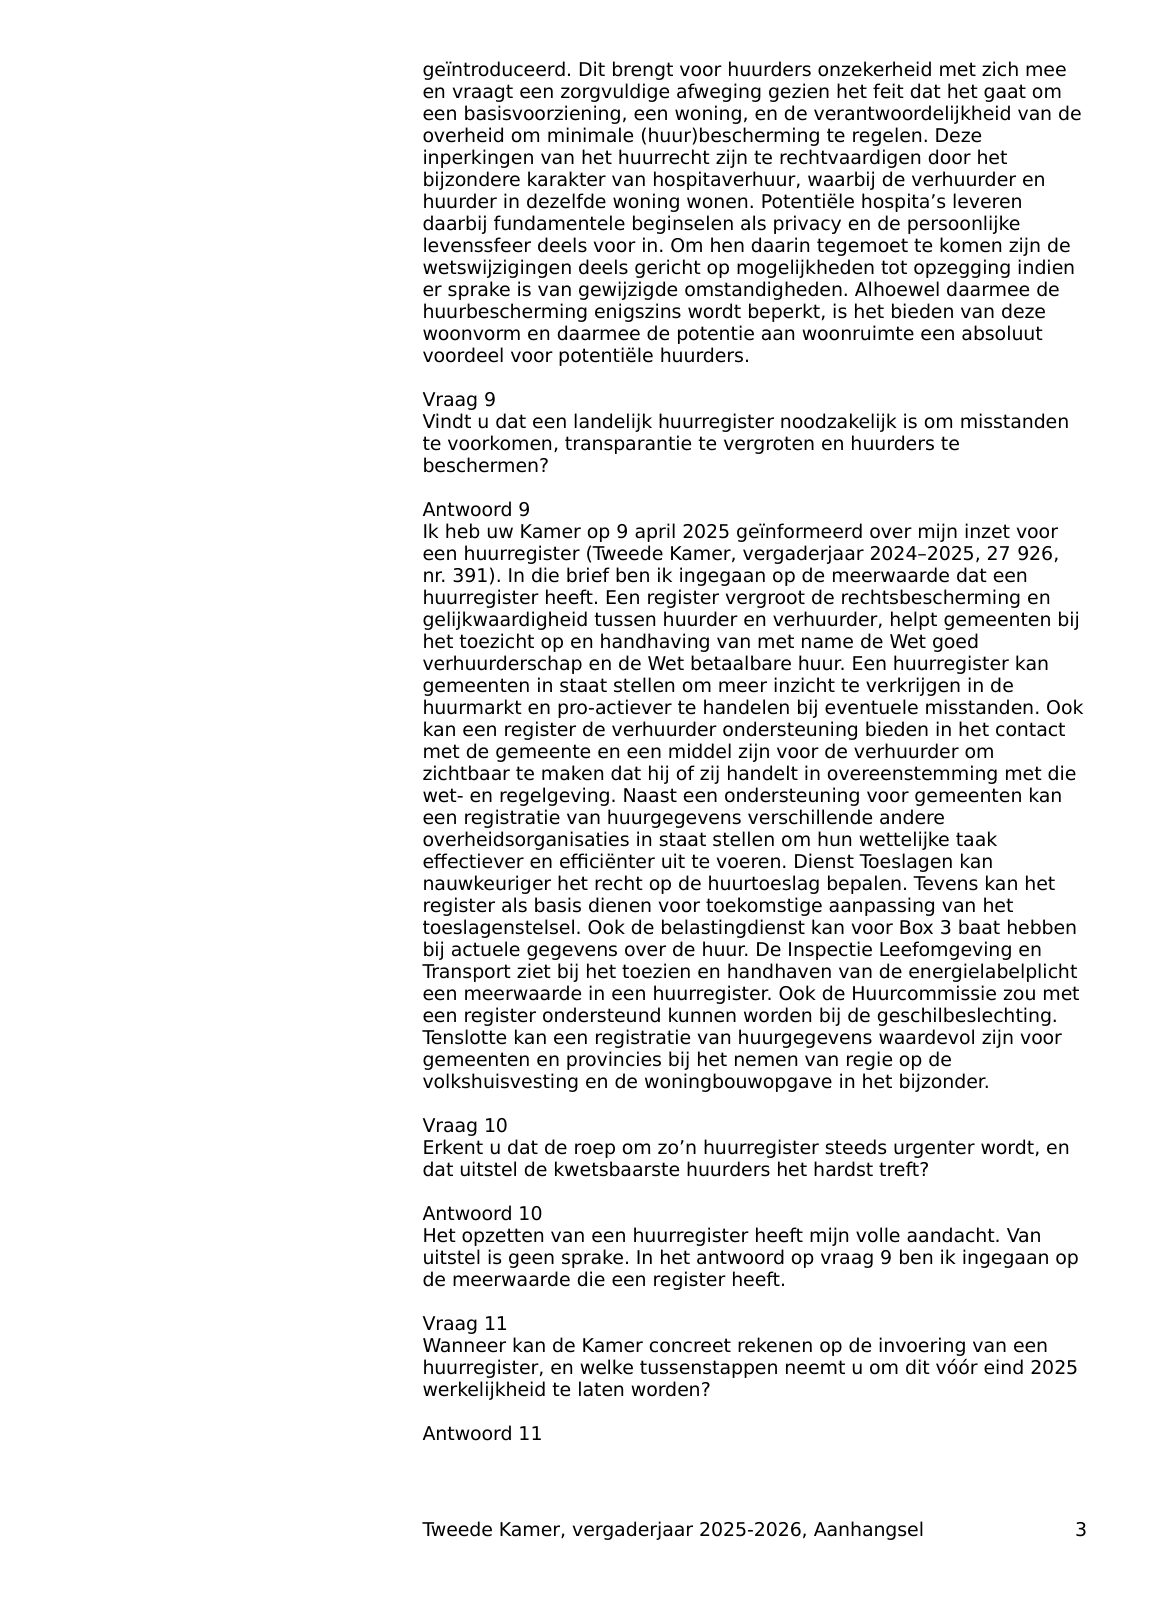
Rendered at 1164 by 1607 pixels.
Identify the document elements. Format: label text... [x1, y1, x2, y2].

text Het opzetten van een huurregister heeft mijn volle aandacht. Van uitstel is geen sprake. In het antwoord op vraag 9 ben ik ingegaan op de meerwaarde die een register heeft. [422, 1225, 1087, 1291]
text geïntroduceerd. Dit brengt voor huurders onzekerheid met zich mee en vraagt een zorgvuldige afweging gezien het feit dat het gaat om een basisvoorziening, een woning, en de verantwoordelijkheid van de overheid om minimale (huur)bescherming te regelen. Deze inperkingen van het huurrecht zijn te rechtvaardigen door het bijzondere karakter van hospitaverhuur, waarbij de verhuurder en huurder in dezelfde woning wonen. Potentiële hospita’s leveren daarbij fundamentele beginselen als privacy en de persoonlijke levenssfeer deels voor in. Om hen daarin tegemoet te komen zijn de wetswijzigingen deels gericht op mogelijkheden tot opzegging indien er sprake is van gewijzigde omstandigheden. Alhoewel daarmee de huurbescherming enigszins wordt beperkt, is het bieden van deze woonvorm en daarmee de potentie aan woonruimte een absoluut voordeel voor potentiële huurders. [422, 59, 1087, 367]
text Vraag 9 [422, 389, 1087, 411]
text Vraag 10 [422, 1115, 1087, 1137]
text Antwoord 9 [422, 499, 1087, 521]
text Vraag 11 [422, 1313, 1087, 1335]
text Vindt u dat een landelijk huurregister noodzakelijk is om misstanden te voorkomen, transparantie te vergroten en huurders te beschermen? [422, 411, 1087, 477]
text Antwoord 10 [422, 1203, 1087, 1225]
text Ik heb uw Kamer op 9 april 2025 geïnformeerd over mijn inzet voor een huurregister (Tweede Kamer, vergaderjaar 2024–2025, 27 926, nr. 391). In die brief ben ik ingegaan op de meerwaarde dat een huurregister heeft. Een register vergroot de rechtsbescherming en gelijkwaardigheid tussen huurder en verhuurder, helpt gemeenten bij het toezicht op en handhaving van met name de Wet goed verhuurderschap en de Wet betaalbare huur. Een huurregister kan gemeenten in staat stellen om meer inzicht te verkrijgen in de huurmarkt en pro-actiever te handelen bij eventuele misstanden. Ook kan een register de verhuurder ondersteuning bieden in het contact met de gemeente en een middel zijn voor de verhuurder om zichtbaar te maken dat hij of zij handelt in overeenstemming met die wet- en regelgeving. Naast een ondersteuning voor gemeenten kan een registratie van huurgegevens verschillende andere overheidsorganisaties in staat stellen om hun wettelijke taak effectiever en efficiënter uit te voeren. Dienst Toeslagen kan nauwkeuriger het recht op de huurtoeslag bepalen. Tevens kan het register als basis dienen voor toekomstige aanpassing van het toeslagenstelsel. Ook de belastingdienst kan voor Box 3 baat hebben bij actuele gegevens over de huur. De Inspectie Leefomgeving en Transport ziet bij het toezien en handhaven van de energielabelplicht een meerwaarde in een huurregister. Ook de Huurcommissie zou met een register ondersteund kunnen worden bij de geschilbeslechting. Tenslotte kan een registratie van huurgegevens waardevol zijn voor gemeenten en provincies bij het nemen van regie op de volkshuisvesting en de woningbouwopgave in het bijzonder. [422, 521, 1087, 1092]
text Antwoord 11 [422, 1423, 1087, 1445]
text Wanneer kan de Kamer concreet rekenen op de invoering van een huurregister, en welke tussenstappen neemt u om dit vóór eind 2025 werkelijkheid te laten worden? [422, 1335, 1087, 1401]
text Erkent u dat de roep om zo’n huurregister steeds urgenter wordt, en dat uitstel de kwetsbaarste huurders het hardst treft? [422, 1137, 1087, 1181]
